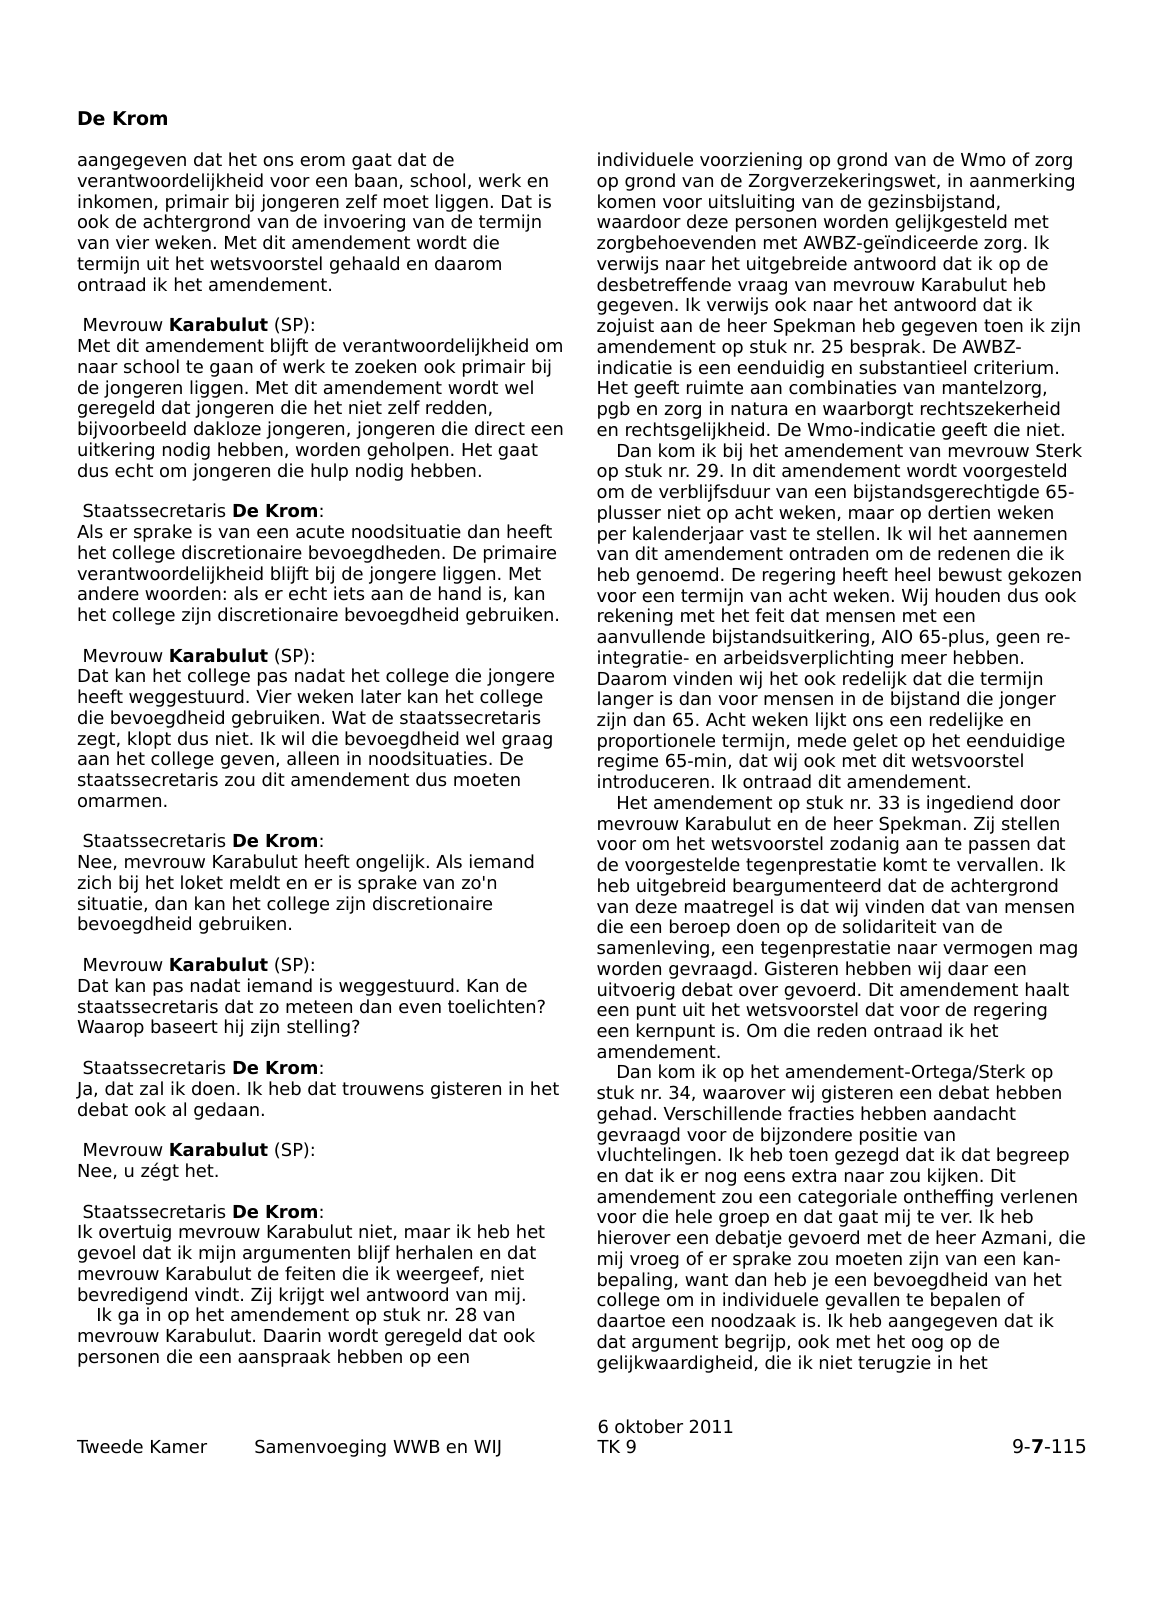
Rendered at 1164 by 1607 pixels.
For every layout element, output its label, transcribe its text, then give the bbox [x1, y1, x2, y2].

text Mevrouw Karabulut (SP): [77, 646, 567, 666]
text Ja, dat zal ik doen. Ik heb dat trouwens gisteren in het debat ook al gedaan. [77, 1079, 567, 1120]
text Mevrouw Karabulut (SP): [77, 315, 567, 336]
text Dat kan het college pas nadat het college die jongere heeft weggestuurd. Vier weken later kan het college die bevoegdheid gebruiken. Wat de staatssecretaris zegt, klopt dus niet. Ik wil die bevoegdheid wel graag aan het college geven, alleen in noodsituaties. De staatssecretaris zou dit amendement dus moeten omarmen. [77, 666, 567, 811]
text Dat kan pas nadat iemand is weggestuurd. Kan de staatssecretaris dat zo meteen dan even toelichten? Waarop baseert hij zijn stelling? [77, 976, 567, 1038]
text Staatssecretaris De Krom: [77, 1058, 567, 1079]
text Dan kom ik op het amendement-Ortega/Sterk op stuk nr. 34, waarover wij gisteren een debat hebben gehad. Verschillende fracties hebben aandacht gevraagd voor de bijzondere positie van vluchtelingen. Ik heb toen gezegd dat ik dat begreep en dat ik er nog eens extra naar zou kijken. Dit amendement zou een categoriale ontheffing verlenen voor die hele groep en dat gaat mij te ver. Ik heb hierover een debatje gevoerd met de heer Azmani, die mij vroeg of er sprake zou moeten zijn van een kan-bepaling, want dan heb je een bevoegdheid van het college om in individuele gevallen te bepalen of daartoe een noodzaak is. Ik heb aangegeven dat ik dat argument begrijp, ook met het oog op de gelijkwaardigheid, die ik niet terugzie in het [596, 1062, 1087, 1373]
text Mevrouw Karabulut (SP): [77, 1140, 567, 1161]
text Als er sprake is van een acute noodsituatie dan heeft het college discretionaire bevoegdheden. De primaire verantwoordelijkheid blijft bij de jongere liggen. Met andere woorden: als er echt iets aan de hand is, kan het college zijn discretionaire bevoegdheid gebruiken. [77, 522, 567, 626]
text Staatssecretaris De Krom: [77, 831, 567, 852]
text Staatssecretaris De Krom: [77, 501, 567, 522]
text Dan kom ik bij het amendement van mevrouw Sterk op stuk nr. 29. In dit amendement wordt voorgesteld om de verblijfsduur van een bijstandsgerechtigde 65-plusser niet op acht weken, maar op dertien weken per kalenderjaar vast te stellen. Ik wil het aannemen van dit amendement ontraden om de redenen die ik heb genoemd. De regering heeft heel bewust gekozen voor een termijn van acht weken. Wij houden dus ook rekening met het feit dat mensen met een aanvullende bijstandsuitkering, AIO 65-plus, geen re-integratie- en arbeidsverplichting meer hebben. Daarom vinden wij het ook redelijk dat die termijn langer is dan voor mensen in de bijstand die jonger zijn dan 65. Acht weken lijkt ons een redelijke en proportionele termijn, mede gelet op het eenduidige regime 65-min, dat wij ook met dit wetsvoorstel introduceren. Ik ontraad dit amendement. [596, 440, 1087, 793]
text Nee, mevrouw Karabulut heeft ongelijk. Als iemand zich bij het loket meldt en er is sprake van zo'n situatie, dan kan het college zijn discretionaire bevoegdheid gebruiken. [77, 852, 567, 935]
text individuele voorziening op grond van de Wmo of zorg op grond van de Zorgverzekeringswet, in aanmerking komen voor uitsluiting van de gezinsbijstand, waardoor deze personen worden gelijkgesteld met zorgbehoevenden met AWBZ-geïndiceerde zorg. Ik verwijs naar het uitgebreide antwoord dat ik op de desbetreffende vraag van mevrouw Karabulut heb gegeven. Ik verwijs ook naar het antwoord dat ik zojuist aan de heer Spekman heb gegeven toen ik zijn amendement op stuk nr. 25 besprak. De AWBZ-indicatie is een eenduidig en substantieel criterium. Het geeft ruimte aan combinaties van mantelzorg, pgb en zorg in natura en waarborgt rechtszekerheid en rechtsgelijkheid. De Wmo-indicatie geeft die niet. [596, 150, 1087, 440]
text aangegeven dat het ons erom gaat dat de verantwoordelijkheid voor een baan, school, werk en inkomen, primair bij jongeren zelf moet liggen. Dat is ook de achtergrond van de invoering van de termijn van vier weken. Met dit amendement wordt die termijn uit het wetsvoorstel gehaald en daarom ontraad ik het amendement. [77, 150, 567, 295]
text Het amendement op stuk nr. 33 is ingediend door mevrouw Karabulut en de heer Spekman. Zij stellen voor om het wetsvoorstel zodanig aan te passen dat de voorgestelde tegenprestatie komt te vervallen. Ik heb uitgebreid beargumenteerd dat de achtergrond van deze maatregel is dat wij vinden dat van mensen die een beroep doen op de solidariteit van de samenleving, een tegenprestatie naar vermogen mag worden gevraagd. Gisteren hebben wij daar een uitvoerig debat over gevoerd. Dit amendement haalt een punt uit het wetsvoorstel dat voor de regering een kernpunt is. Om die reden ontraad ik het amendement. [596, 793, 1087, 1062]
text Nee, u zégt het. [77, 1161, 567, 1182]
text Ik ga in op het amendement op stuk nr. 28 van mevrouw Karabulut. Daarin wordt geregeld dat ook personen die een aanspraak hebben op een [77, 1305, 567, 1367]
text Staatssecretaris De Krom: [77, 1202, 567, 1222]
text Ik overtuig mevrouw Karabulut niet, maar ik heb het gevoel dat ik mijn argumenten blijf herhalen en dat mevrouw Karabulut de feiten die ik weergeef, niet bevredigend vindt. Zij krijgt wel antwoord van mij. [77, 1222, 567, 1305]
text Mevrouw Karabulut (SP): [77, 955, 567, 976]
text Met dit amendement blijft de verantwoordelijkheid om naar school te gaan of werk te zoeken ook primair bij de jongeren liggen. Met dit amendement wordt wel geregeld dat jongeren die het niet zelf redden, bijvoorbeeld dakloze jongeren, jongeren die direct een uitkering nodig hebben, worden geholpen. Het gaat dus echt om jongeren die hulp nodig hebben. [77, 336, 567, 481]
